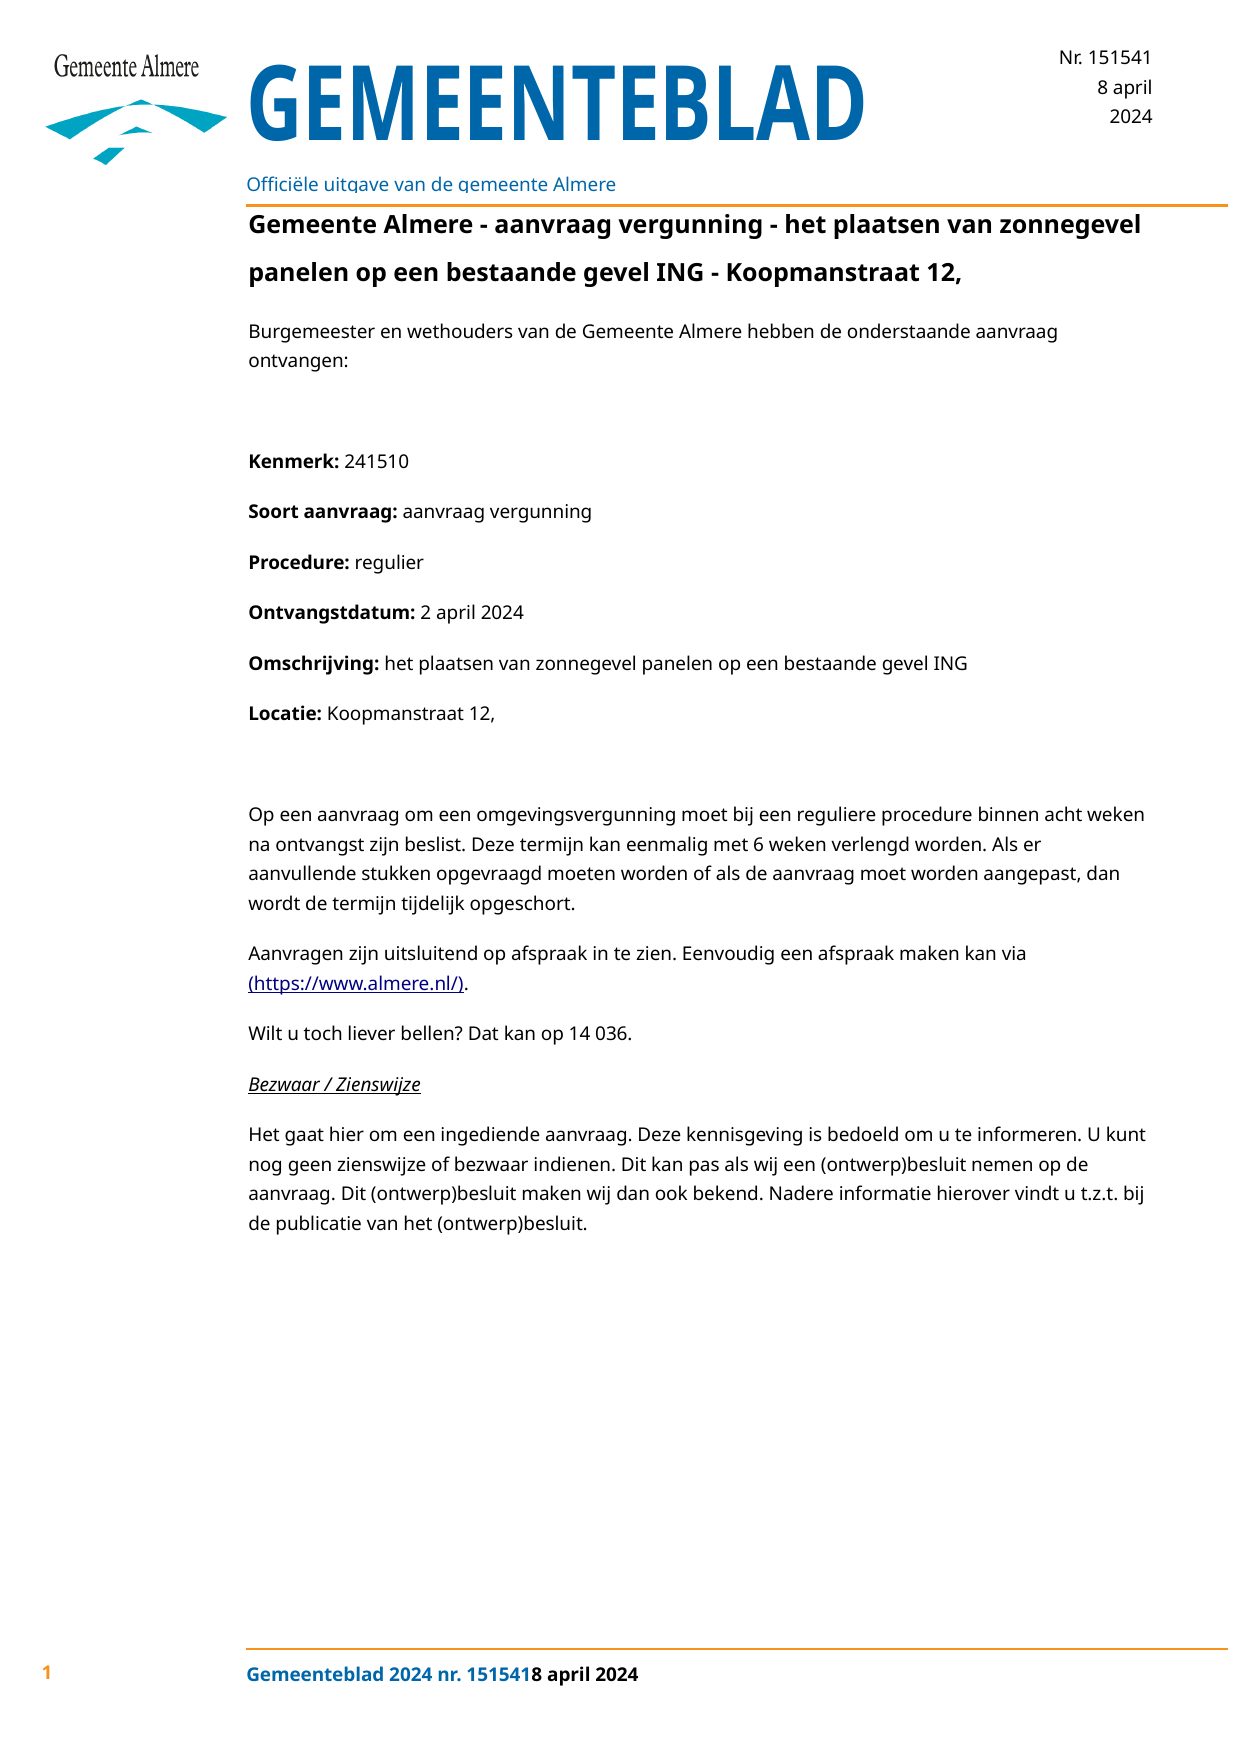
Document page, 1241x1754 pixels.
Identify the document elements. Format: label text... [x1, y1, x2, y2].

text Aanvragen zijn uitsluitend op afspraak in te zien. Eenvoudig een afspraak maken kan via (https://www.almere.nl/). [248, 940, 1152, 996]
picture [41, 47, 231, 172]
text Kenmerk: 241510 [248, 448, 1152, 474]
text Gemeente Almere - aanvraag vergunning - het plaatsen van zonnegevel panelen op een bestaande gevel ING - Koopmanstraat 12, [248, 207, 1152, 288]
text Omschrijving: het plaatsen van zonnegevel panelen op een bestaande gevel ING [248, 650, 1152, 676]
text Soort aanvraag: aanvraag vergunning [248, 499, 1152, 524]
text Het gaat hier om een ingediende aanvraag. Deze kennisgeving is bedoeld om u te informeren. U kunt nog geen zienswijze of bezwaar indienen. Dit kan pas als wij een (ontwerp)besluit nemen op de aanvraag. Dit (ontwerp)besluit maken wij dan ook bekend. Nadere informatie hierover vindt u t.z.t. bij de publicatie van het (ontwerp)besluit. [248, 1121, 1152, 1236]
text Procedure: regulier [248, 549, 1152, 575]
text Locatie: Koopmanstraat 12, [248, 700, 1152, 726]
text Bezwaar / Zienswijze [248, 1071, 1152, 1097]
text Ontvangstdatum: 2 april 2024 [248, 599, 1152, 625]
text Burgemeester en wethouders van de Gemeente Almere hebben de onderstaande aanvraag ontvangen: [248, 318, 1152, 373]
text Wilt u toch liever bellen? Dat kan op 14 036. [248, 1020, 1152, 1046]
text Op een aanvraag om een omgevingsvergunning moet bij een reguliere procedure binnen acht weken na ontvangst zijn beslist. Deze termijn kan eenmalig met 6 weken verlengd worden. Als er aanvullende stukken opgevraagd moeten worden of als de aanvraag moet worden aangepast, dan wordt de termijn tijdelijk opgeschort. [248, 801, 1152, 916]
